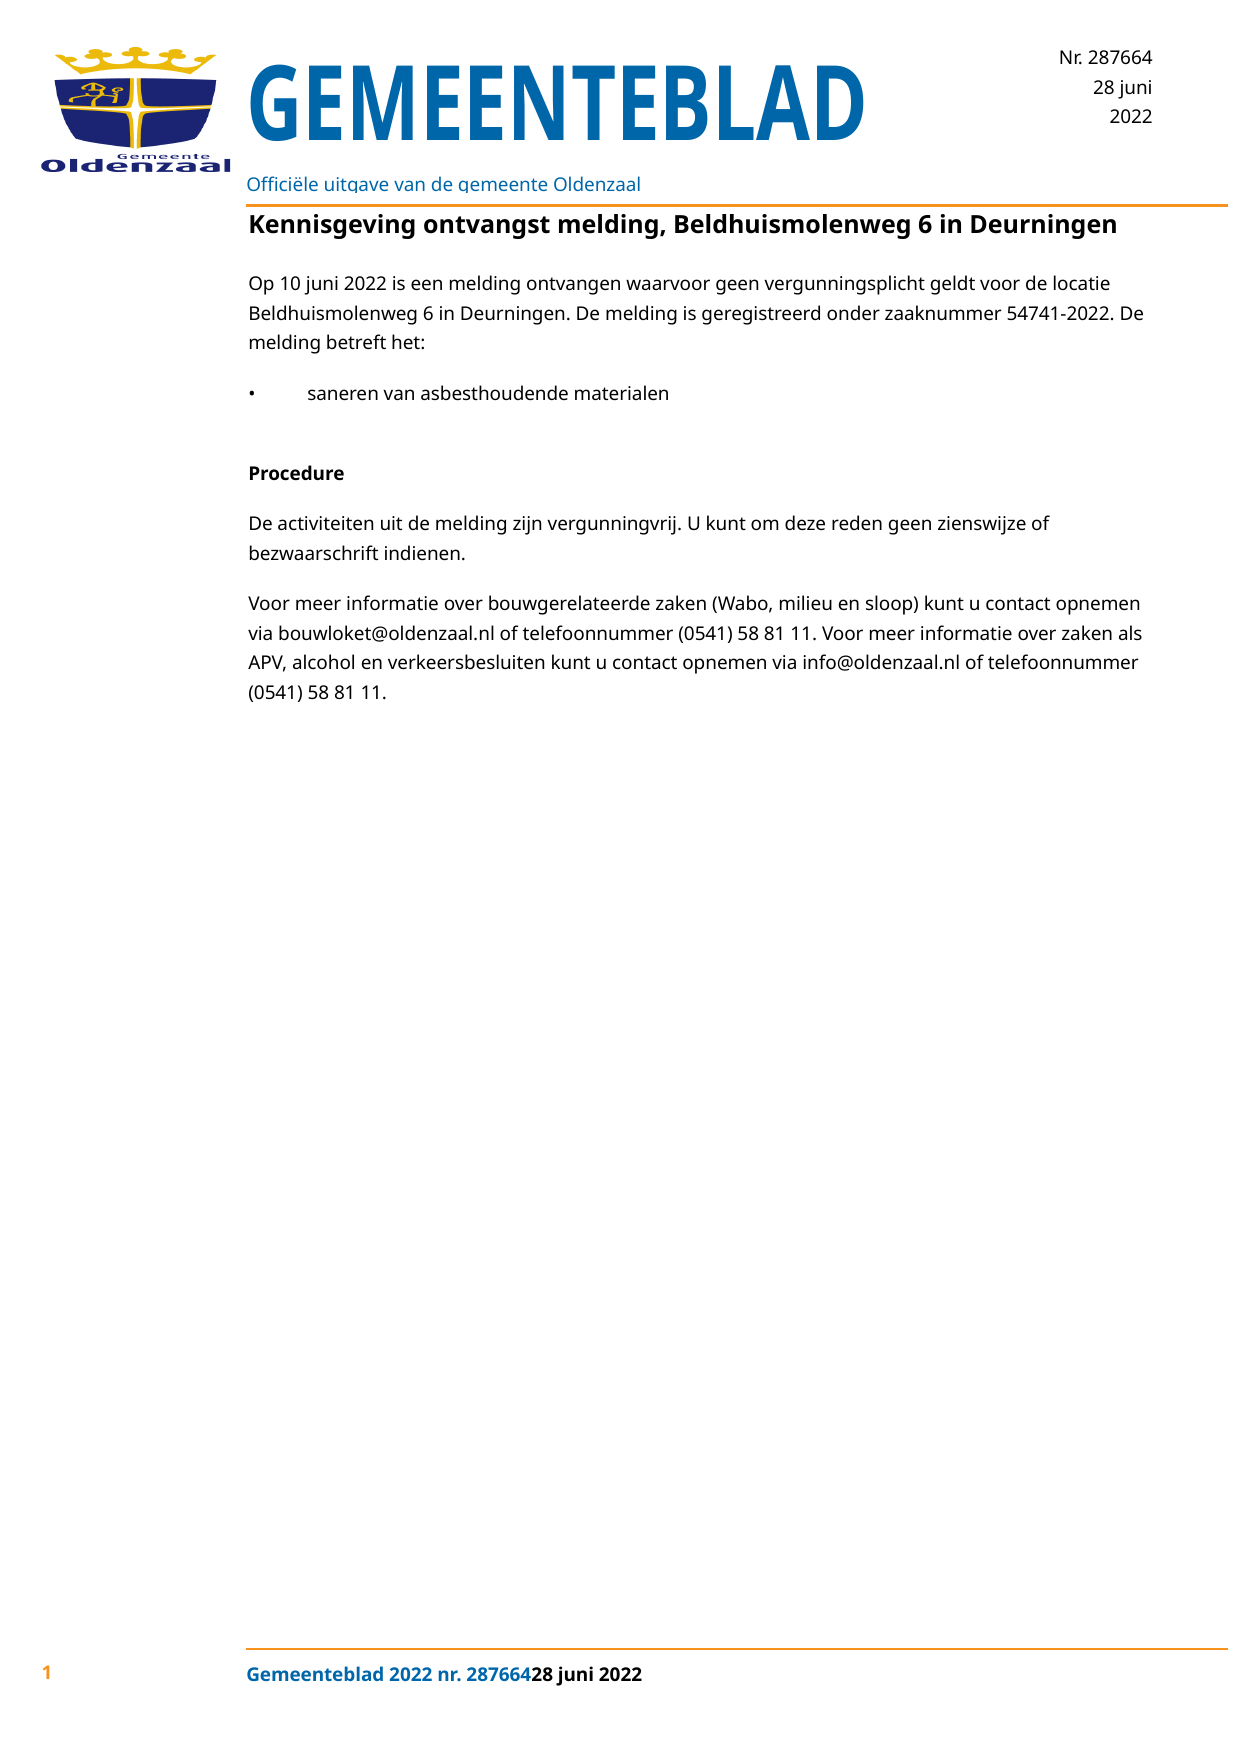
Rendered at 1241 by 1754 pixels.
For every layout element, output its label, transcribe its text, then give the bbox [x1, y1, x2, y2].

list saneren van asbesthoudende materialen [248, 380, 1152, 406]
text Voor meer informatie over bouwgerelateerde zaken (Wabo, milieu en sloop) kunt u contact opnemen via bouwloket@oldenzaal.nl of telefoonnummer (0541) 58 81 11. Voor meer informatie over zaken als APV, alcohol en verkeersbesluiten kunt u contact opnemen via info@oldenzaal.nl of telefoonnummer (0541) 58 81 11. [248, 590, 1152, 705]
text Kennisgeving ontvangst melding, Beldhuismolenweg 6 in Deurningen [248, 207, 1152, 241]
text Op 10 juni 2022 is een melding ontvangen waarvoor geen vergunningsplicht geldt voor de locatie Beldhuismolenweg 6 in Deurningen. De melding is geregistreerd onder zaaknummer 54741-2022. De melding betreft het: [248, 270, 1152, 355]
picture [41, 47, 231, 172]
text Procedure [248, 460, 1152, 486]
text De activiteiten uit de melding zijn vergunningvrij. U kunt om deze reden geen zienswijze of bezwaarschrift indienen. [248, 510, 1152, 566]
